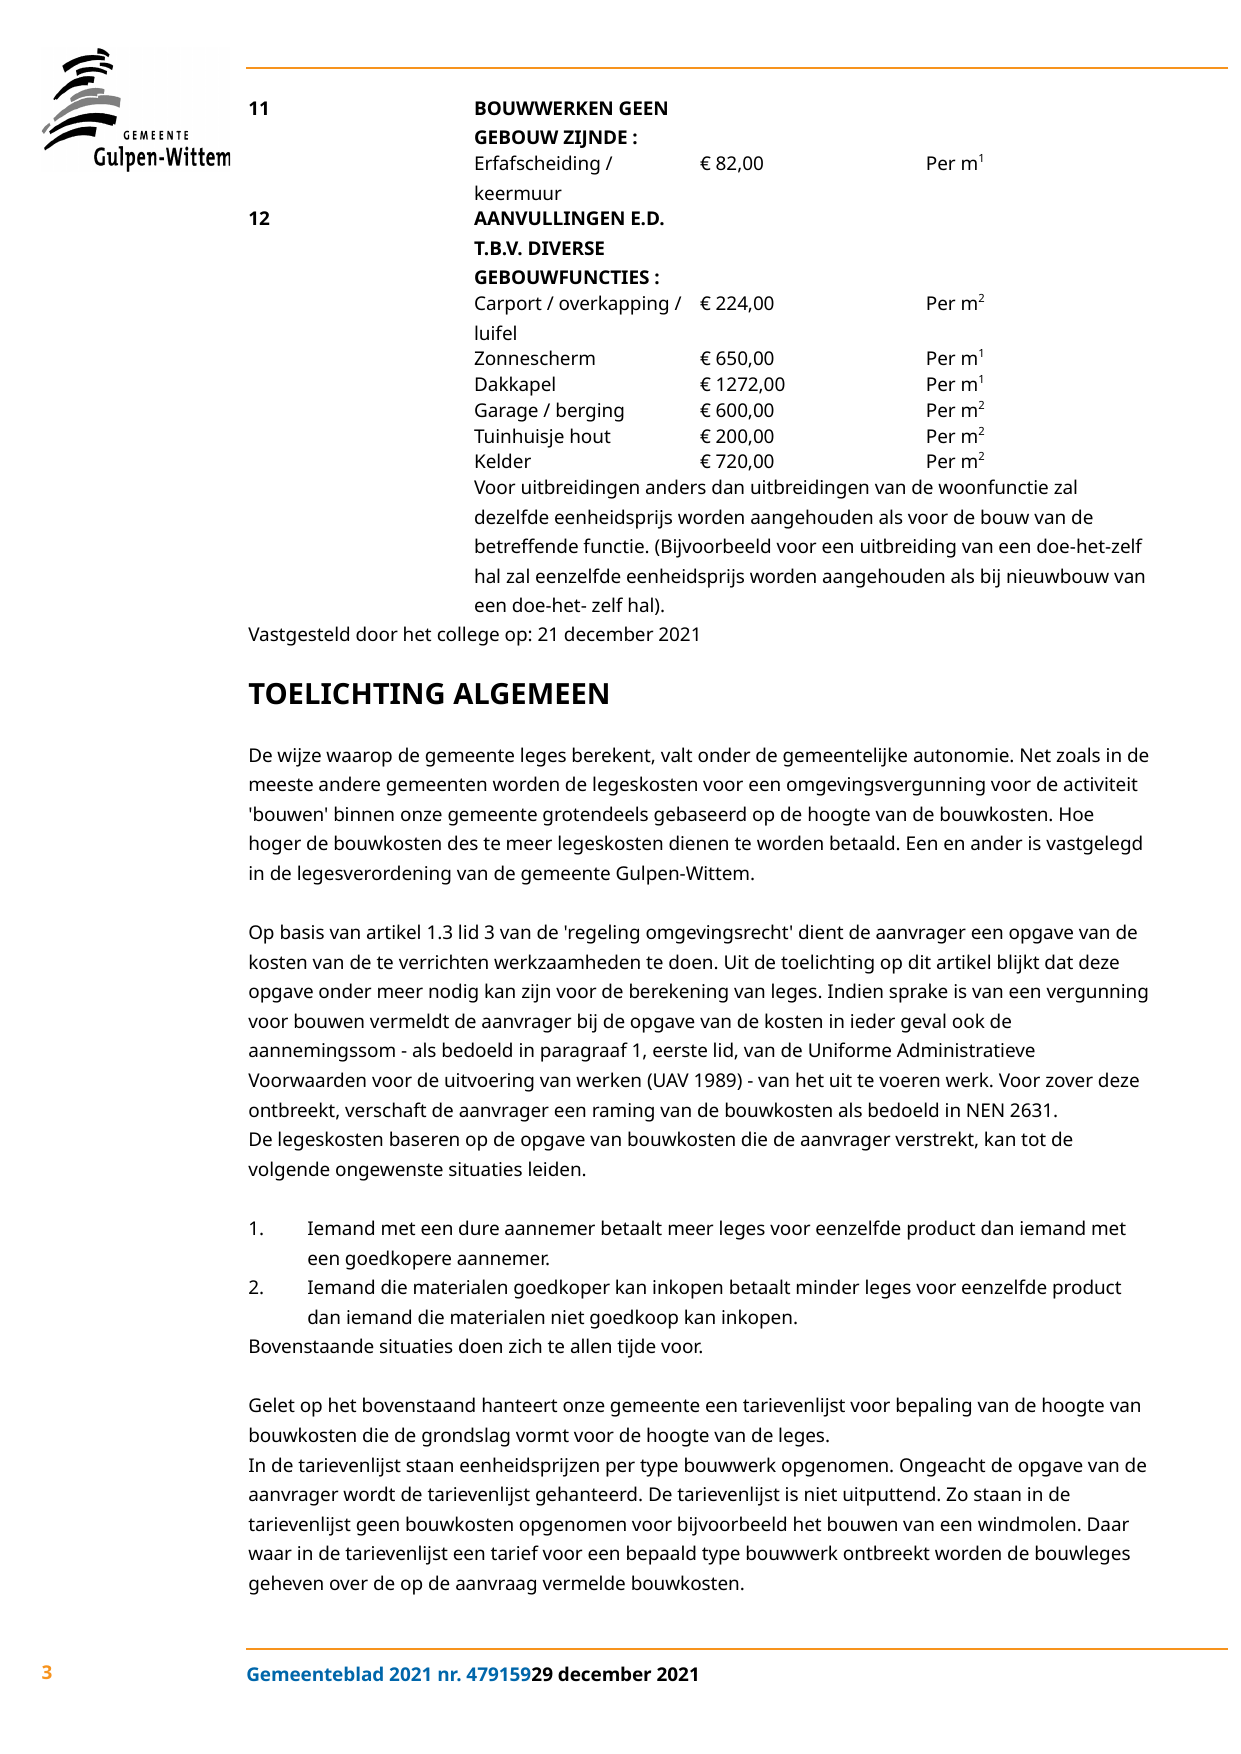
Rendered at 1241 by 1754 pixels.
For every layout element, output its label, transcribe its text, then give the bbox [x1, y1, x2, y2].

table_cell [926, 205, 1152, 290]
text Gelet op het bovenstaand hanteert onze gemeente een tarievenlijst voor bepaling van de hoogte van bouwkosten die de grondslag vormt voor de hoogte van de leges. [248, 1393, 1152, 1448]
text Vastgesteld door het college op: 21 december 2021 [248, 622, 1152, 647]
text In de tarievenlijst staan eenheidsprijzen per type bouwwerk opgenomen. Ongeacht de opgave van de aanvrager wordt de tarievenlijst gehanteerd. De tarievenlijst is niet uitputtend. Zo staan in de tarievenlijst geen bouwkosten opgenomen voor bijvoorbeeld het bouwen van een windmolen. Daar waar in de tarievenlijst een tarief voor een bepaald type bouwwerk ontbreekt worden de bouwleges geheven over de op de aanvraag vermelde bouwkosten. [248, 1452, 1152, 1596]
table_cell Per m1 [926, 371, 1152, 397]
table_cell [248, 423, 474, 448]
table_cell € 82,00 [700, 150, 926, 205]
table_cell [248, 449, 474, 474]
text De legeskosten baseren op de opgave van bouwkosten die de aanvrager verstrekt, kan tot de volgende ongewenste situaties leiden. [248, 1126, 1152, 1182]
table_cell [248, 371, 474, 397]
table_cell € 600,00 [700, 397, 926, 423]
table_cell € 1272,00 [700, 371, 926, 397]
table_cell Per m2 [926, 449, 1152, 474]
table_cell Per m2 [926, 397, 1152, 423]
table_cell Tuinhuisje hout [474, 423, 700, 448]
table_cell Per m2 [926, 423, 1152, 448]
table_cell [248, 397, 474, 423]
text Op basis van artikel 1.3 lid 3 van de 'regeling omgevingsrecht' dient de aanvrager een opgave van de kosten van de te verrichten werkzaamheden te doen. Uit de toelichting op dit artikel blijkt dat deze opgave onder meer nodig kan zijn voor de berekening van leges. Indien sprake is van een vergunning voor bouwen vermeldt de aanvrager bij de opgave van de kosten in ieder geval ook de aannemingssom - als bedoeld in paragraaf 1, eerste lid, van de Uniforme Administratieve Voorwaarden voor de uitvoering van werken (UAV 1989) - van het uit te voeren werk. Voor zover deze ontbreekt, verschaft de aanvrager een raming van de bouwkosten als bedoeld in NEN 2631. [248, 919, 1152, 1123]
table_cell Carport / overkapping / luifel [474, 290, 700, 346]
table_cell Dakkapel [474, 371, 700, 397]
table_cell Zonnescherm [474, 346, 700, 371]
table_cell Kelder [474, 449, 700, 474]
table_cell € 720,00 [700, 449, 926, 474]
table_cell Per m1 [926, 150, 1152, 205]
table_cell Garage / berging [474, 397, 700, 423]
table_cell [700, 95, 926, 150]
table_cell [248, 290, 474, 346]
table_cell 11 [248, 95, 474, 150]
table_cell [248, 150, 474, 205]
table_cell € 224,00 [700, 290, 926, 346]
table_cell Erfafscheiding / keermuur [474, 150, 700, 205]
list Iemand met een dure aannemer betaalt meer leges voor eenzelfde product dan iemand met een goedkopere aannemer. [248, 1215, 1152, 1271]
table_cell AANVULLINGEN E.D. T.B.V. DIVERSE GEBOUWFUNCTIES : [474, 205, 700, 290]
table_cell 12 [248, 205, 474, 290]
table_cell € 650,00 [700, 346, 926, 371]
table_cell Voor uitbreidingen anders dan uitbreidingen van de woonfunctie zal dezelfde eenheidsprijs worden aangehouden als voor de bouw van de betreffende functie. (Bijvoorbeeld voor een uitbreiding van een doe-het-zelf hal zal eenzelfde eenheidsprijs worden aangehouden als bij nieuwbouw van een doe-het- zelf hal). [474, 474, 1152, 618]
table_cell Per m2 [926, 290, 1152, 346]
picture [41, 47, 231, 172]
table_cell [926, 95, 1152, 150]
table_cell [248, 474, 474, 618]
text De wijze waarop de gemeente leges berekent, valt onder de gemeentelijke autonomie. Net zoals in de meeste andere gemeenten worden de legeskosten voor een omgevingsvergunning voor de activiteit 'bouwen' binnen onze gemeente grotendeels gebaseerd op de hoogte van de bouwkosten. Hoe hoger de bouwkosten des te meer legeskosten dienen te worden betaald. Een en ander is vastgelegd in de legesverordening van de gemeente Gulpen-Wittem. [248, 742, 1152, 886]
table_cell BOUWWERKEN GEEN GEBOUW ZIJNDE : [474, 95, 700, 150]
table_cell € 200,00 [700, 423, 926, 448]
table_cell Per m1 [926, 346, 1152, 371]
table_cell [700, 205, 926, 290]
list Iemand die materialen goedkoper kan inkopen betaalt minder leges voor eenzelfde product dan iemand die materialen niet goedkoop kan inkopen. [248, 1274, 1152, 1330]
text Bovenstaande situaties doen zich te allen tijde voor. [248, 1333, 1152, 1359]
text TOELICHTING ALGEMEEN [248, 673, 1152, 713]
table_cell [248, 346, 474, 371]
